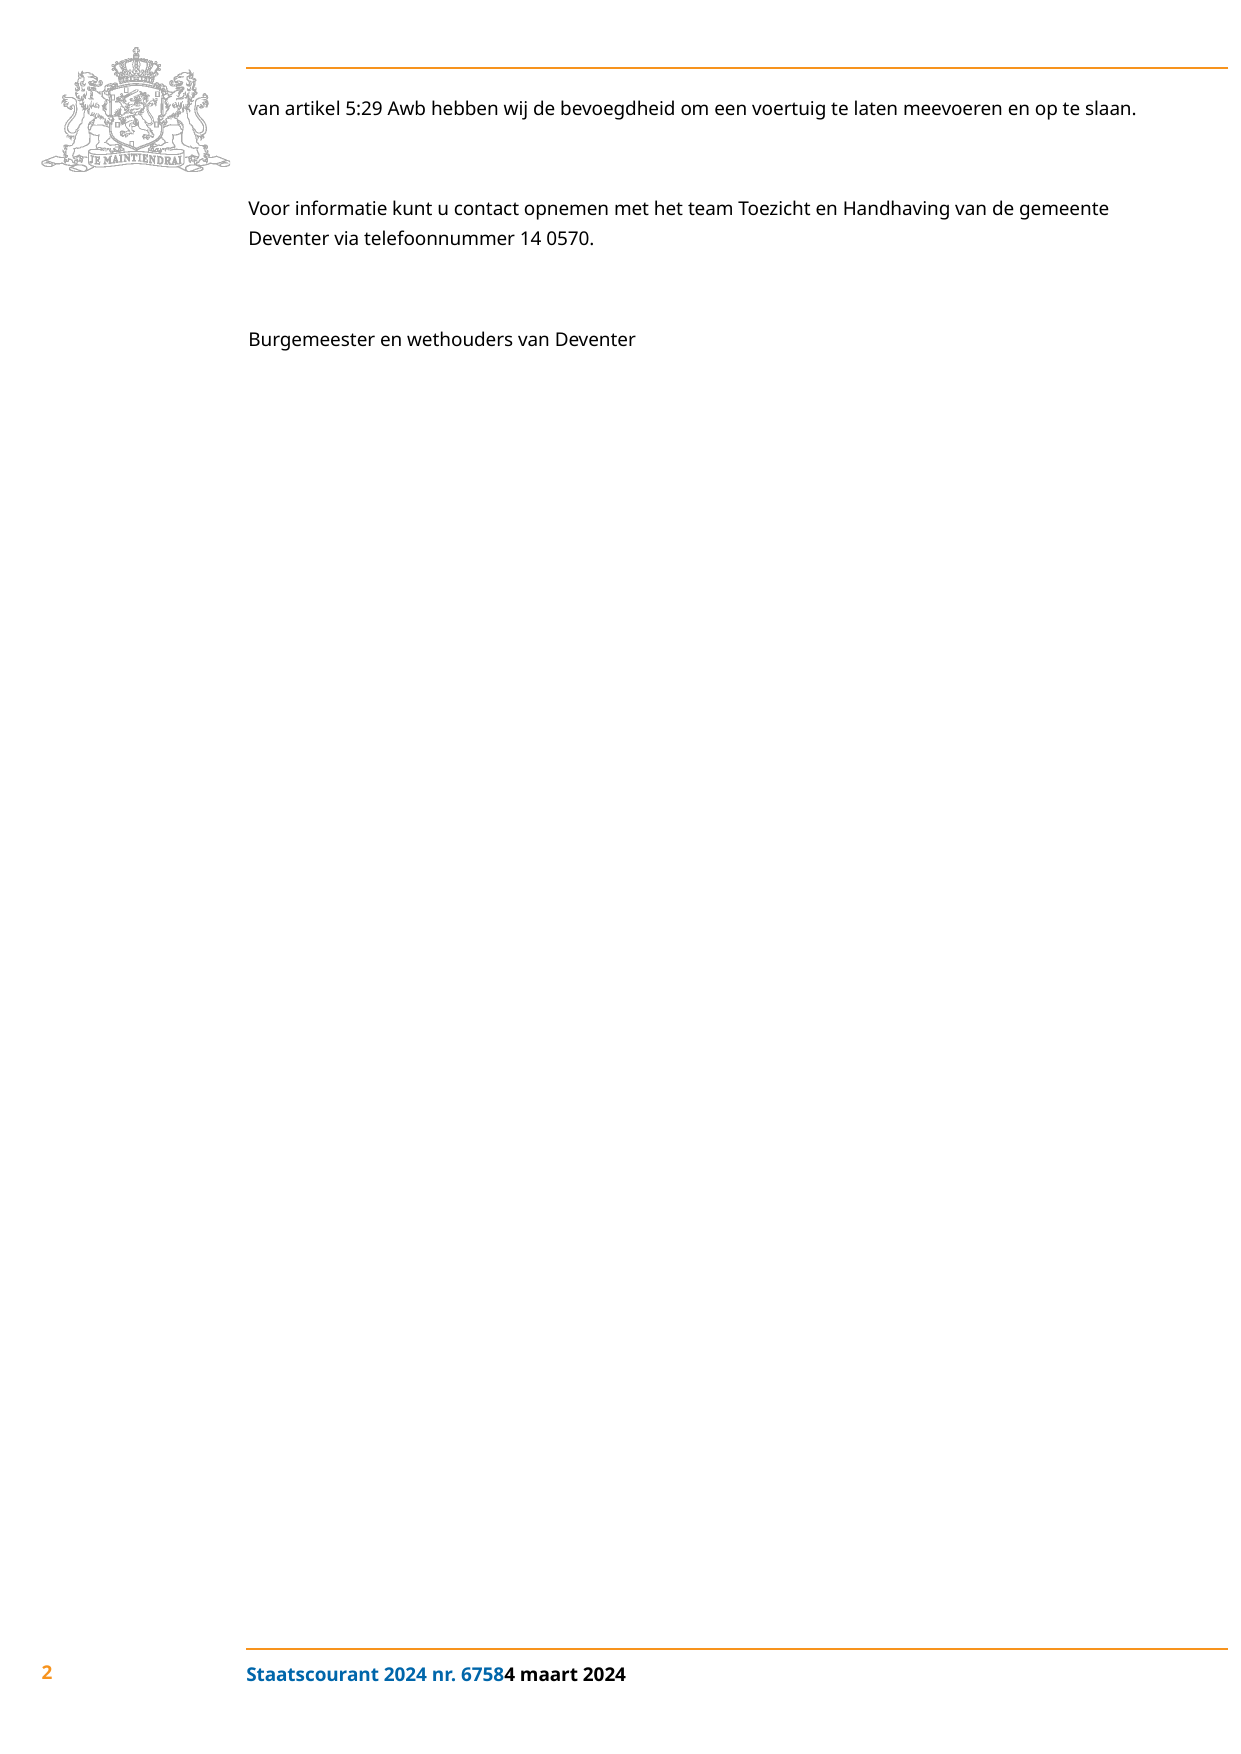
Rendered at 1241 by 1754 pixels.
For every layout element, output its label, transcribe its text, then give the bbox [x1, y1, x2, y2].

text Voor informatie kunt u contact opnemen met het team Toezicht en Handhaving van de gemeente Deventer via telefoonnummer 14 0570. [248, 196, 1152, 251]
picture [41, 47, 231, 172]
text Burgemeester en wethouders van Deventer [248, 326, 1152, 352]
text van artikel 5:29 Awb hebben wij de bevoegdheid om een voertuig te laten meevoeren en op te slaan. [248, 95, 1152, 121]
